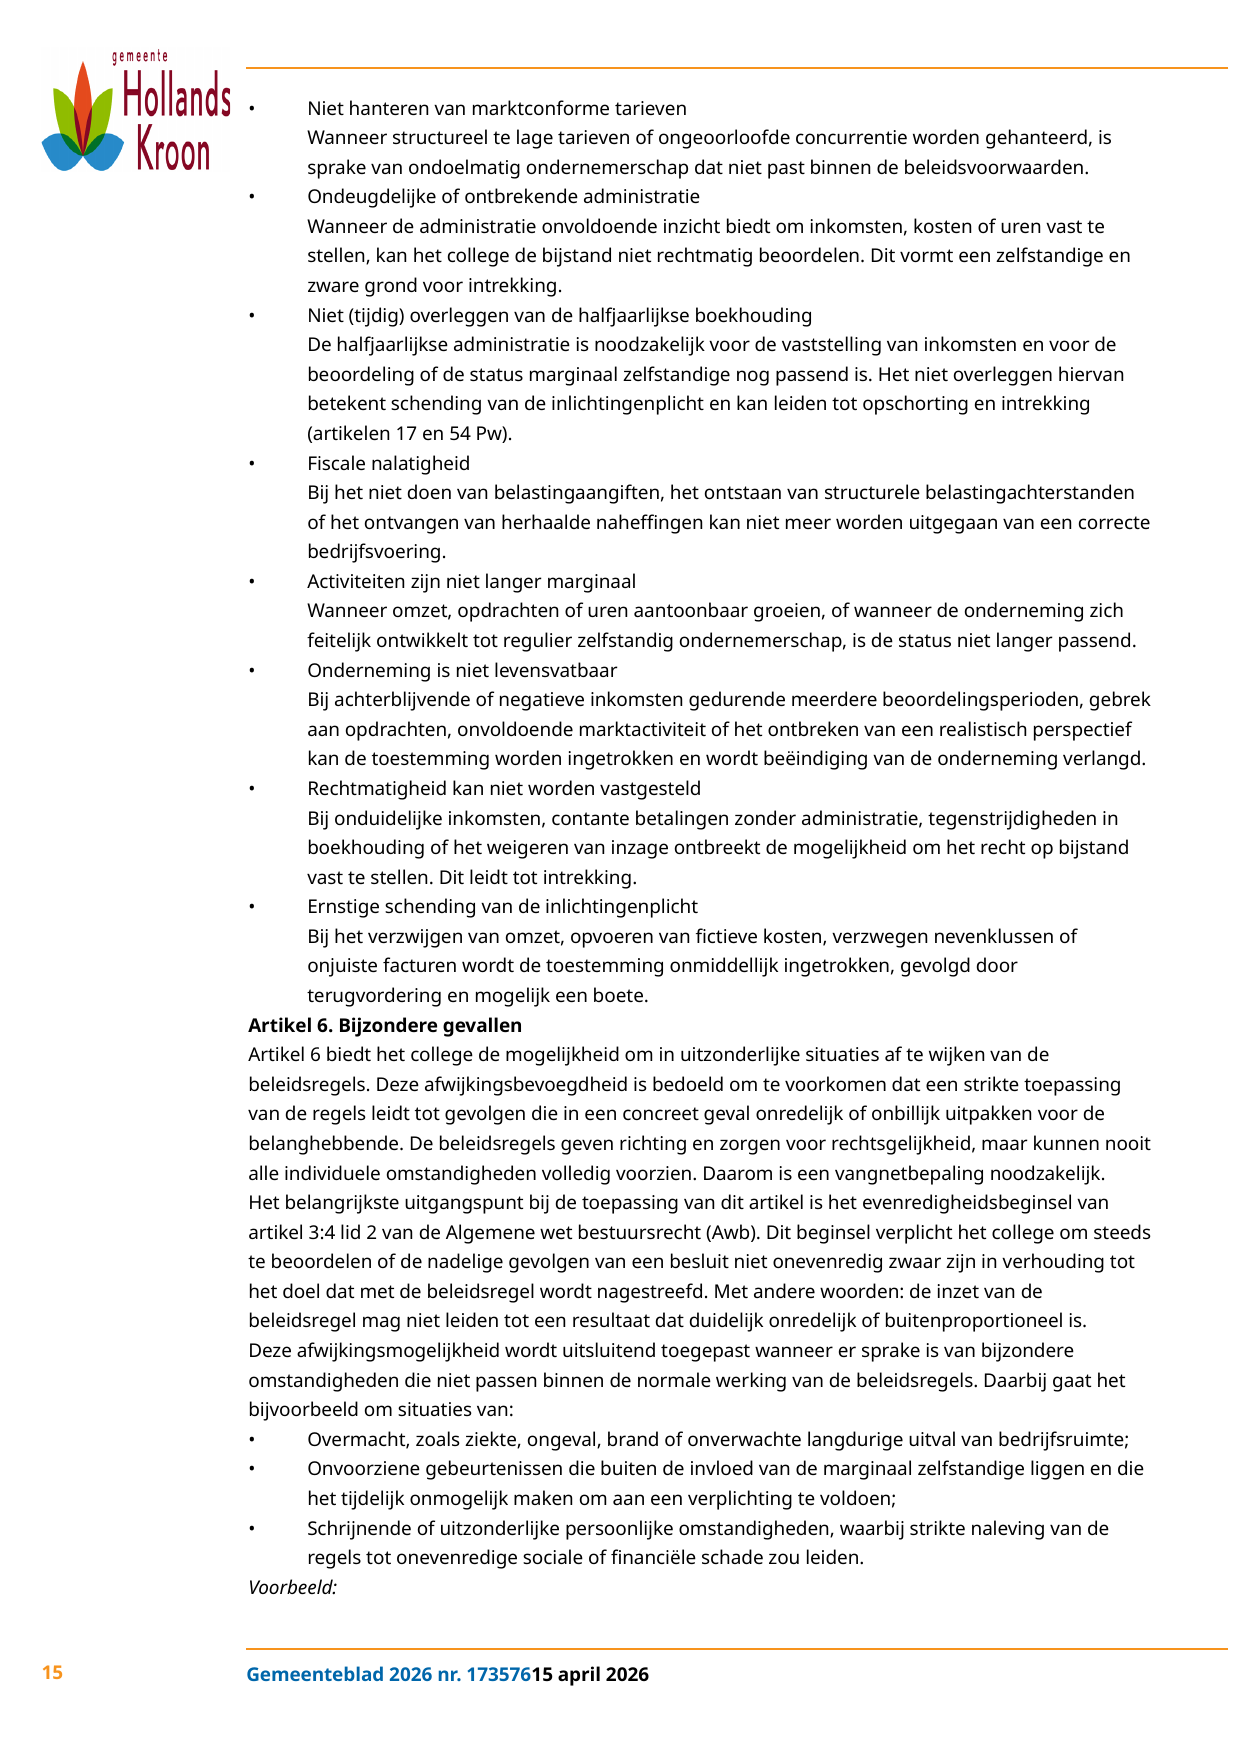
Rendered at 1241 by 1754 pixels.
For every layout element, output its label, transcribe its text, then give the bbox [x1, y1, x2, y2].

list Rechtmatigheid kan niet worden vastgesteld [248, 775, 1152, 801]
list Onvoorziene gebeurtenissen die buiten de invloed van de marginaal zelfstandige liggen en die het tijdelijk onmogelijk maken om aan een verplichting te voldoen; [248, 1456, 1152, 1511]
list Niet (tijdig) overleggen van de halfjaarlijkse boekhouding [248, 302, 1152, 328]
text Het belangrijkste uitgangspunt bij de toepassing van dit artikel is het evenredigheidsbeginsel van artikel 3:4 lid 2 van de Algemene wet bestuursrecht (Awb). Dit beginsel verplicht het college om steeds te beoordelen of de nadelige gevolgen van een besluit niet onevenredig zwaar zijn in verhouding tot het doel dat met de beleidsregel wordt nagestreefd. Met andere woorden: de inzet van de beleidsregel mag niet leiden tot een resultaat dat duidelijk onredelijk of buitenproportioneel is. [248, 1189, 1152, 1333]
list Ernstige schending van de inlichtingenplicht [248, 893, 1152, 919]
list Fiscale nalatigheid [248, 450, 1152, 476]
list Wanneer omzet, opdrachten of uren aantoonbaar groeien, of wanneer de onderneming zich feitelijk ontwikkelt tot regulier zelfstandig ondernemerschap, is de status niet langer passend. [248, 598, 1152, 653]
list Overmacht, zoals ziekte, ongeval, brand of onverwachte langdurige uitval van bedrijfsruimte; [248, 1426, 1152, 1452]
text Voorbeeld: [248, 1574, 1152, 1600]
list Schrijnende of uitzonderlijke persoonlijke omstandigheden, waarbij strikte naleving van de regels tot onevenredige sociale of financiële schade zou leiden. [248, 1515, 1152, 1570]
list Activiteiten zijn niet langer marginaal [248, 568, 1152, 594]
text Artikel 6. Bijzondere gevallen [248, 1012, 1152, 1038]
list Onderneming is niet levensvatbaar [248, 657, 1152, 683]
list Bij het niet doen van belastingaangiften, het ontstaan van structurele belastingachterstanden of het ontvangen van herhaalde naheffingen kan niet meer worden uitgegaan van een correcte bedrijfsvoering. [248, 479, 1152, 564]
list Bij onduidelijke inkomsten, contante betalingen zonder administratie, tegenstrijdigheden in boekhouding of het weigeren van inzage ontbreekt de mogelijkheid om het recht op bijstand vast te stellen. Dit leidt tot intrekking. [248, 805, 1152, 890]
picture [41, 47, 231, 172]
list Bij het verzwijgen van omzet, opvoeren van fictieve kosten, verzwegen nevenklussen of onjuiste facturen wordt de toestemming onmiddellijk ingetrokken, gevolgd door terugvordering en mogelijk een boete. [248, 923, 1152, 1008]
list Bij achterblijvende of negatieve inkomsten gedurende meerdere beoordelingsperioden, gebrek aan opdrachten, onvoldoende marktactiviteit of het ontbreken van een realistisch perspectief kan de toestemming worden ingetrokken en wordt beëindiging van de onderneming verlangd. [248, 686, 1152, 771]
text Deze afwijkingsmogelijkheid wordt uitsluitend toegepast wanneer er sprake is van bijzondere omstandigheden die niet passen binnen de normale werking van de beleidsregels. Daarbij gaat het bijvoorbeeld om situaties van: [248, 1337, 1152, 1422]
list Wanneer structureel te lage tarieven of ongeoorloofde concurrentie worden gehanteerd, is sprake van ondoelmatig ondernemerschap dat niet past binnen de beleidsvoorwaarden. [248, 124, 1152, 180]
list Ondeugdelijke of ontbrekende administratie [248, 183, 1152, 209]
list De halfjaarlijkse administratie is noodzakelijk voor de vaststelling van inkomsten en voor de beoordeling of de status marginaal zelfstandige nog passend is. Het niet overleggen hiervan betekent schending van de inlichtingenplicht en kan leiden tot opschorting en intrekking (artikelen 17 en 54 Pw). [248, 331, 1152, 446]
text Artikel 6 biedt het college de mogelijkheid om in uitzonderlijke situaties af te wijken van de beleidsregels. Deze afwijkingsbevoegdheid is bedoeld om te voorkomen dat een strikte toepassing van de regels leidt tot gevolgen die in een concreet geval onredelijk of onbillijk uitpakken voor de belanghebbende. De beleidsregels geven richting en zorgen voor rechtsgelijkheid, maar kunnen nooit alle individuele omstandigheden volledig voorzien. Daarom is een vangnetbepaling noodzakelijk. [248, 1041, 1152, 1186]
list Wanneer de administratie onvoldoende inzicht biedt om inkomsten, kosten of uren vast te stellen, kan het college de bijstand niet rechtmatig beoordelen. Dit vormt een zelfstandige en zware grond voor intrekking. [248, 213, 1152, 298]
list Niet hanteren van marktconforme tarieven [248, 95, 1152, 121]
